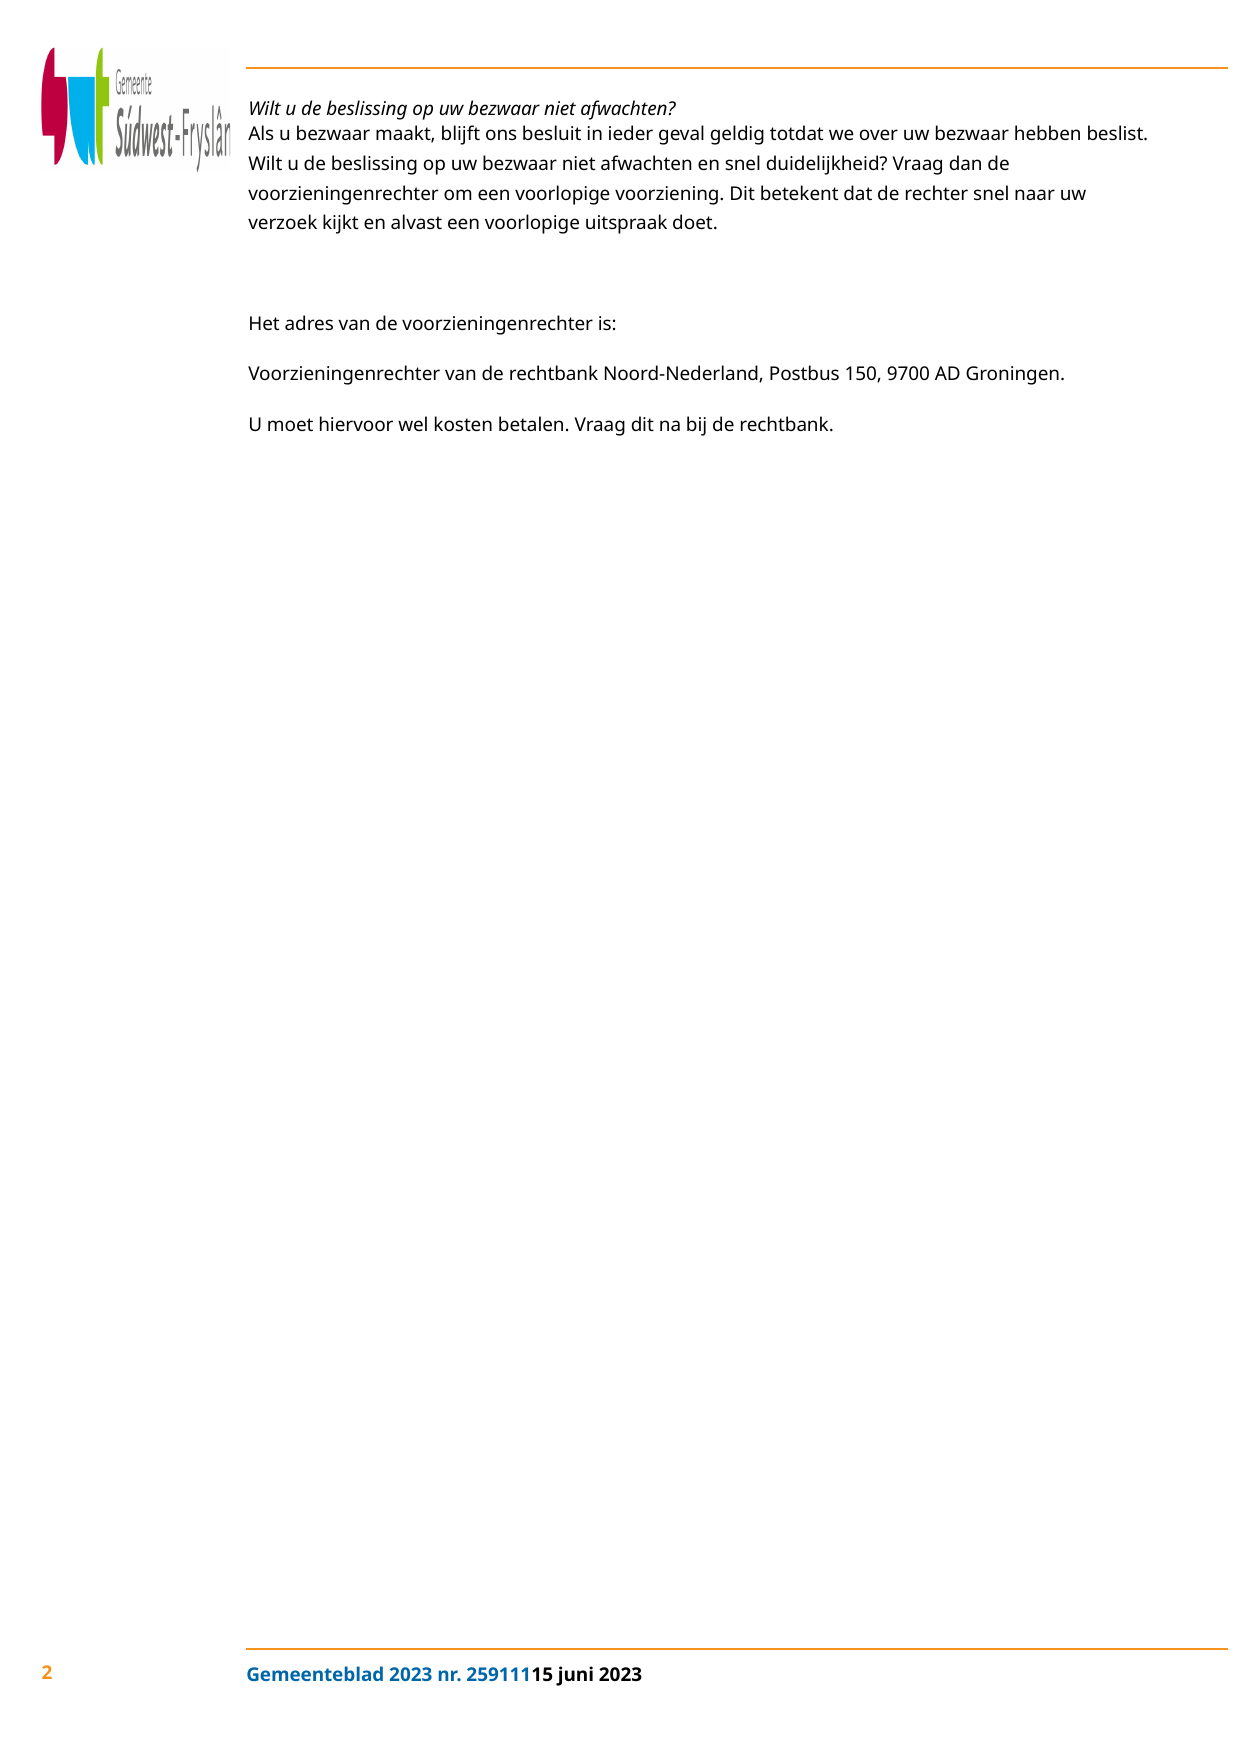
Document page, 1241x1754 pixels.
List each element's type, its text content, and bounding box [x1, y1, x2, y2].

picture [41, 47, 231, 172]
text U moet hiervoor wel kosten betalen. Vraag dit na bij de rechtbank. [248, 411, 1152, 437]
text Voorzieningenrechter van de rechtbank Noord-Nederland, Postbus 150, 9700 AD Groningen. [248, 361, 1152, 386]
text Als u bezwaar maakt, blijft ons besluit in ieder geval geldig totdat we over uw bezwaar hebben beslist. Wilt u de beslissing op uw bezwaar niet afwachten en snel duidelijkheid? Vraag dan de voorzieningenrechter om een voorlopige voorziening. Dit betekent dat de rechter snel naar uw verzoek kijkt en alvast een voorlopige uitspraak doet. [248, 121, 1152, 235]
text Wilt u de beslissing op uw bezwaar niet afwachten? [248, 95, 1152, 121]
text Het adres van de voorzieningenrechter is: [248, 310, 1152, 336]
